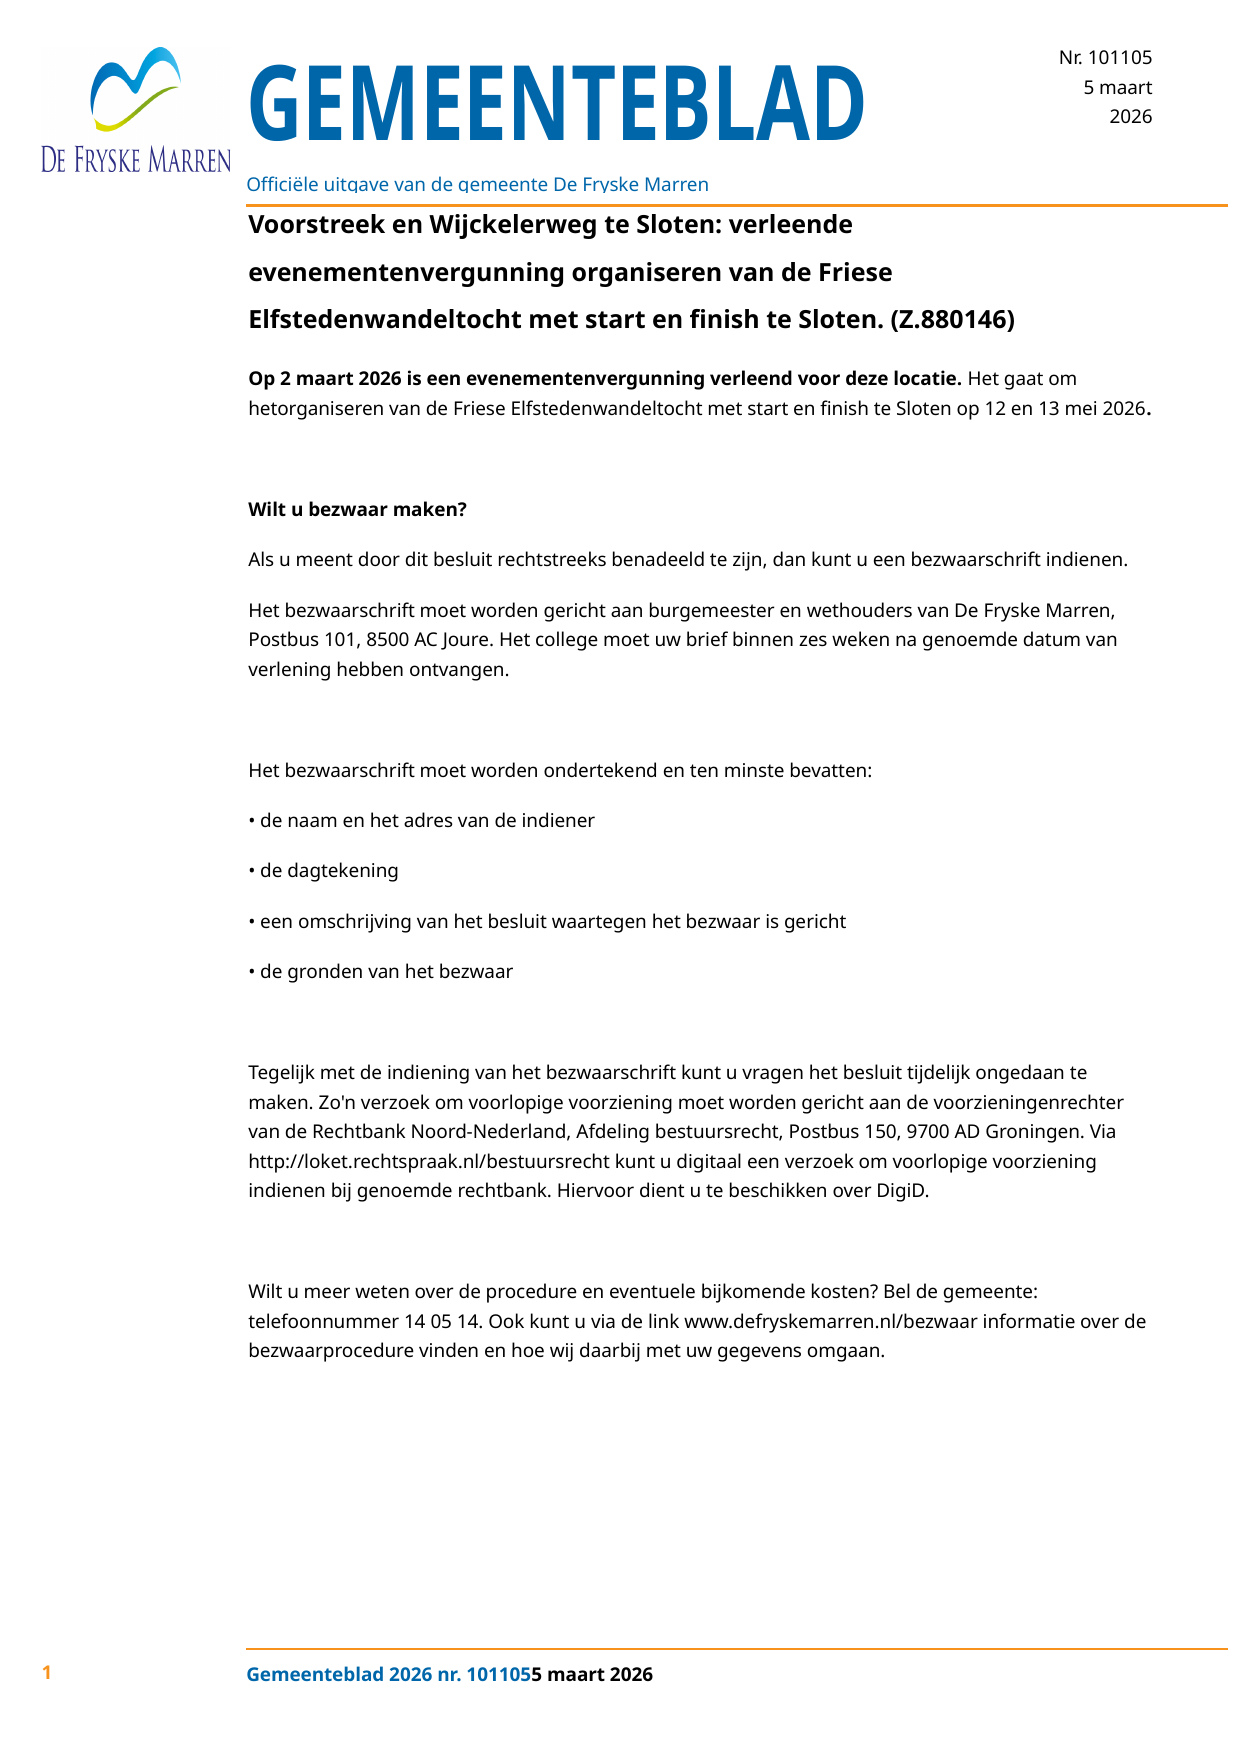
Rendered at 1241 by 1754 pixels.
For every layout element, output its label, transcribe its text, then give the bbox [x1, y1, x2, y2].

text Wilt u bezwaar maken? [248, 496, 1152, 522]
text • de naam en het adres van de indiener [248, 807, 1152, 833]
text Als u meent door dit besluit rechtstreeks benadeeld te zijn, dan kunt u een bezwaarschrift indienen. [248, 546, 1152, 572]
text Op 2 maart 2026 is een evenementenvergunning verleend voor deze locatie. Het gaat om hetorganiseren van de Friese Elfstedenwandeltocht met start en finish te Sloten op 12 en 13 mei 2026. [248, 366, 1152, 421]
text Voorstreek en Wijckelerweg te Sloten: verleende evenementenvergunning organiseren van de Friese Elfstedenwandeltocht met start en finish te Sloten. (Z.880146) [248, 207, 1152, 336]
text • de dagtekening [248, 858, 1152, 883]
picture [41, 47, 231, 172]
text Tegelijk met de indiening van het bezwaarschrift kunt u vragen het besluit tijdelijk ongedaan te maken. Zo'n verzoek om voorlopige voorziening moet worden gericht aan de voorzieningenrechter van de Rechtbank Noord-Nederland, Afdeling bestuursrecht, Postbus 150, 9700 AD Groningen. Via http://loket.rechtspraak.nl/bestuursrecht kunt u digitaal een verzoek om voorlopige voorziening indienen bij genoemde rechtbank. Hiervoor dient u te beschikken over DigiD. [248, 1059, 1152, 1203]
text Wilt u meer weten over de procedure en eventuele bijkomende kosten? Bel de gemeente: telefoonnummer 14 05 14. Ook kunt u via de link www.defryskemarren.nl/bezwaar informatie over de bezwaarprocedure vinden en hoe wij daarbij met uw gegevens omgaan. [248, 1278, 1152, 1363]
text Het bezwaarschrift moet worden gericht aan burgemeester en wethouders van De Fryske Marren, Postbus 101, 8500 AC Joure. Het college moet uw brief binnen zes weken na genoemde datum van verlening hebben ontvangen. [248, 597, 1152, 682]
text Het bezwaarschrift moet worden ondertekend en ten minste bevatten: [248, 757, 1152, 782]
text • een omschrijving van het besluit waartegen het bezwaar is gericht [248, 908, 1152, 934]
text • de gronden van het bezwaar [248, 958, 1152, 984]
